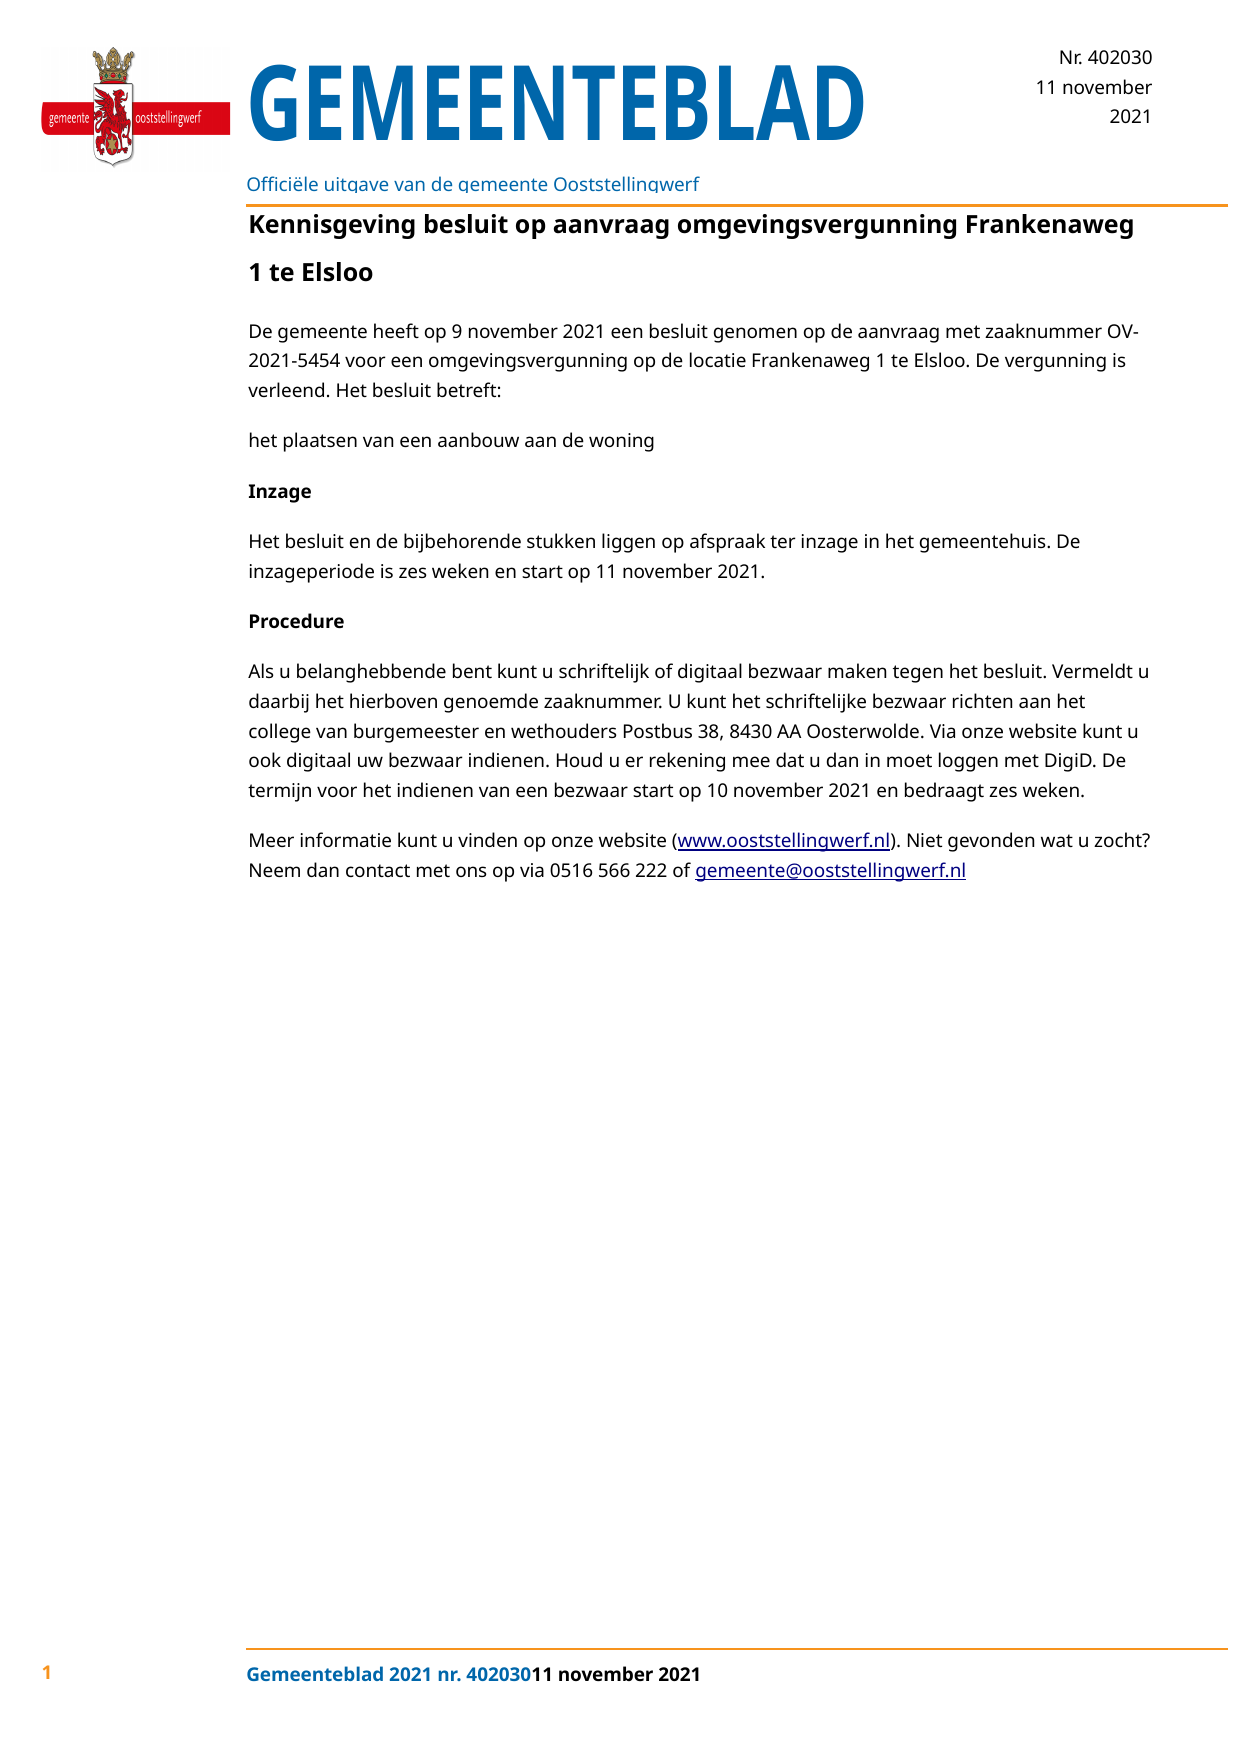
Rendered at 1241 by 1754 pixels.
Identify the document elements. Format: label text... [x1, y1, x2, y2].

text Als u belanghebbende bent kunt u schriftelijk of digitaal bezwaar maken tegen het besluit. Vermeldt u daarbij het hierboven genoemde zaaknummer. U kunt het schriftelijke bezwaar richten aan het college van burgemeester en wethouders Postbus 38, 8430 AA Oosterwolde. Via onze website kunt u ook digitaal uw bezwaar indienen. Houd u er rekening mee dat u dan in moet loggen met DigiD. De termijn voor het indienen van een bezwaar start op 10 november 2021 en bedraagt zes weken. [248, 659, 1152, 803]
text De gemeente heeft op 9 november 2021 een besluit genomen op de aanvraag met zaaknummer OV-2021-5454 voor een omgevingsvergunning op de locatie Frankenaweg 1 te Elsloo. De vergunning is verleend. Het besluit betreft: [248, 318, 1152, 403]
text Kennisgeving besluit op aanvraag omgevingsvergunning Frankenaweg 1 te Elsloo [248, 207, 1152, 288]
text Inzage [248, 478, 1152, 504]
text het plaatsen van een aanbouw aan de woning [248, 427, 1152, 453]
text Procedure [248, 608, 1152, 634]
text Het besluit en de bijbehorende stukken liggen op afspraak ter inzage in het gemeentehuis. De inzageperiode is zes weken en start op 11 november 2021. [248, 528, 1152, 584]
picture [41, 47, 231, 172]
text Meer informatie kunt u vinden op onze website (www.ooststellingwerf.nl). Niet gevonden wat u zocht? Neem dan contact met ons op via 0516 566 222 of gemeente@ooststellingwerf.nl [248, 827, 1152, 883]
